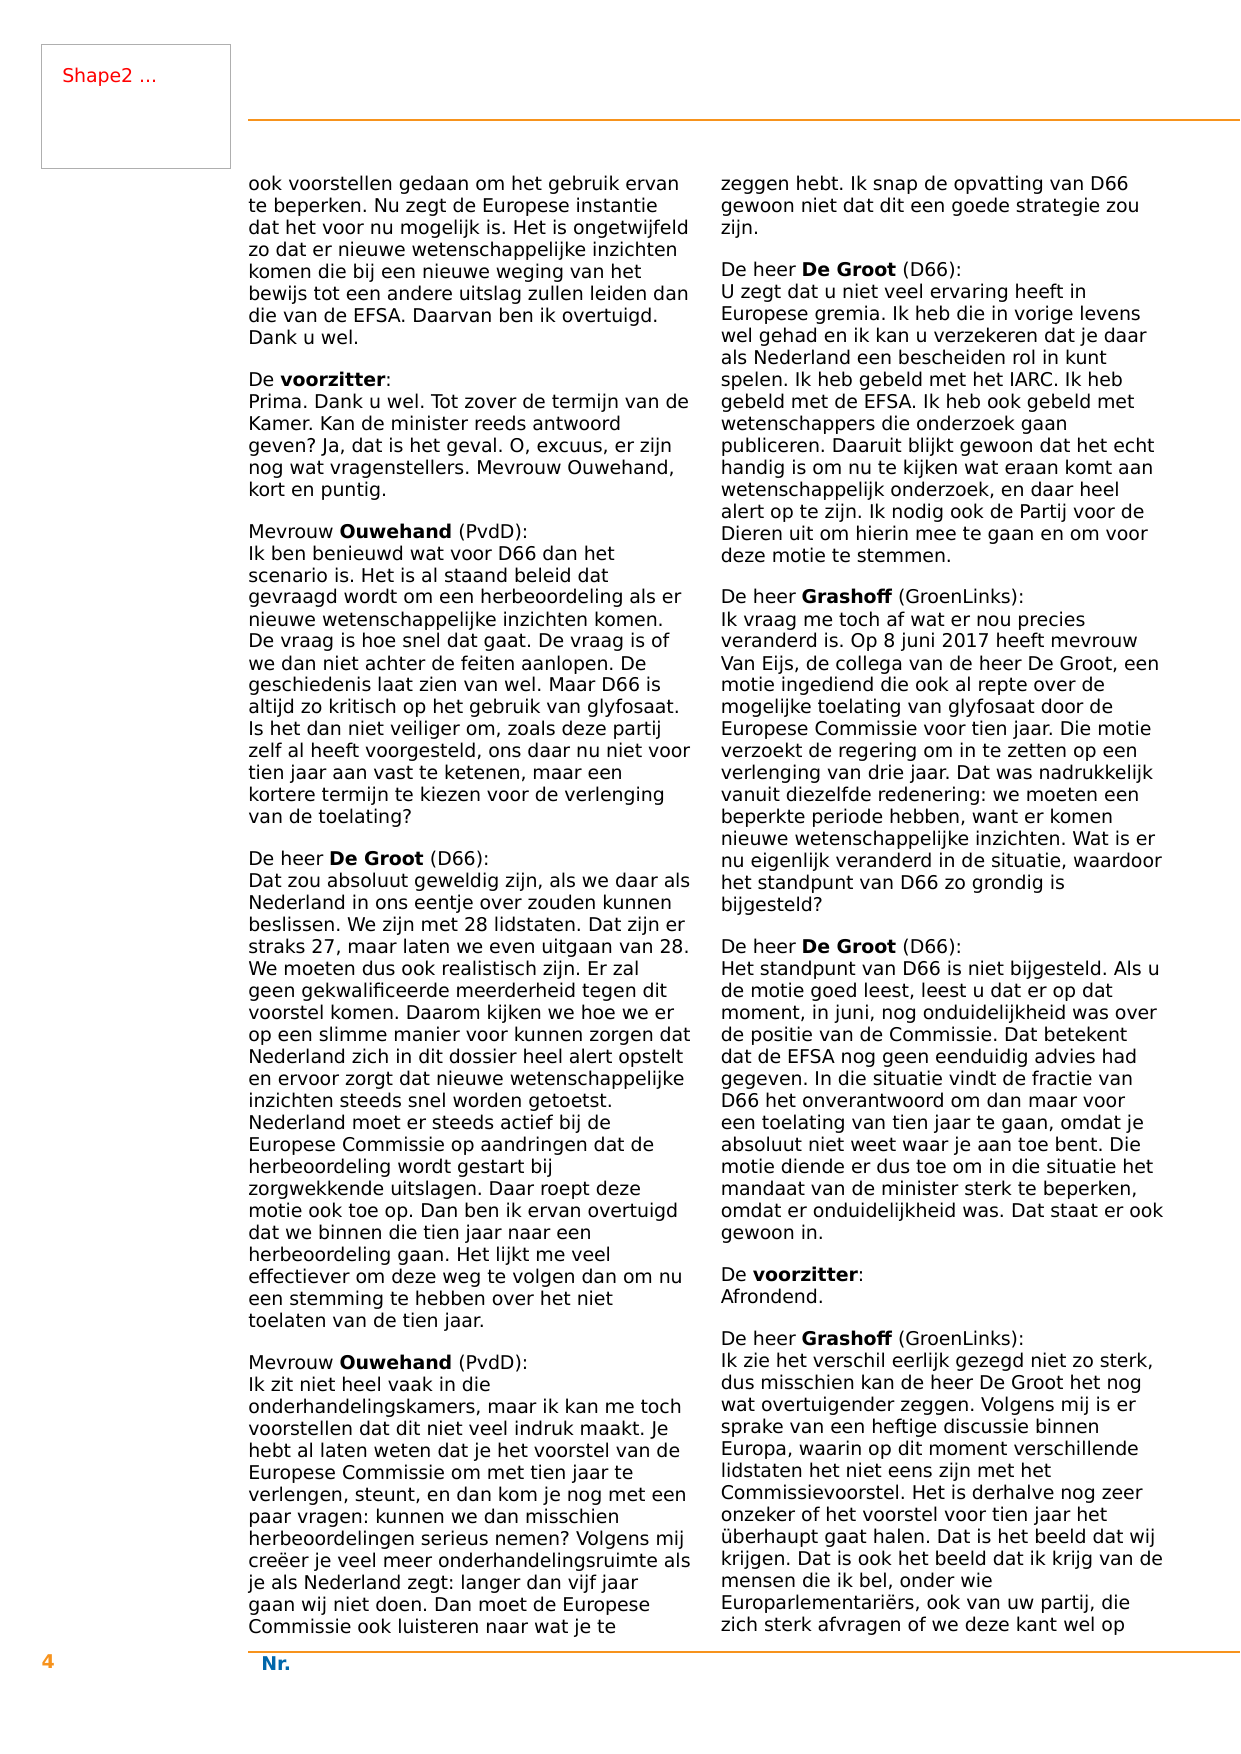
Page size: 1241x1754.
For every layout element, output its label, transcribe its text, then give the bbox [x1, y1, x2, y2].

text De heer De Groot (D66): [248, 848, 691, 870]
text Mevrouw Ouwehand (PvdD): [248, 521, 691, 542]
text U zegt dat u niet veel ervaring heeft in Europese gremia. Ik heb die in vorige levens wel gehad en ik kan u verzekeren dat je daar als Nederland een bescheiden rol in kunt spelen. Ik heb gebeld met het IARC. Ik heb gebeld met de EFSA. Ik heb ook gebeld met wetenschappers die onderzoek gaan publiceren. Daaruit blijkt gewoon dat het echt handig is om nu te kijken wat eraan komt aan wetenschappelijk onderzoek, en daar heel alert op te zijn. Ik nodig ook de Partij voor de Dieren uit om hierin mee te gaan en om voor deze motie te stemmen. [721, 281, 1163, 566]
text De voorzitter: [248, 369, 691, 391]
text De voorzitter: [721, 1264, 1163, 1286]
text De heer De Groot (D66): [721, 936, 1163, 958]
text Het standpunt van D66 is niet bijgesteld. Als u de motie goed leest, leest u dat er op dat moment, in juni, nog onduidelijkheid was over de positie van de Commissie. Dat betekent dat de EFSA nog geen eenduidig advies had gegeven. In die situatie vindt de fractie van D66 het onverantwoord om dan maar voor een toelating van tien jaar te gaan, omdat je absoluut niet weet waar je aan toe bent. Die motie diende er dus toe om in die situatie het mandaat van de minister sterk te beperken, omdat er onduidelijkheid was. Dat staat er ook gewoon in. [721, 958, 1163, 1244]
text Dank u wel. [248, 327, 691, 349]
text De heer De Groot (D66): [721, 259, 1163, 281]
text Prima. Dank u wel. Tot zover de termijn van de Kamer. Kan de minister reeds antwoord geven? Ja, dat is het geval. O, excuus, er zijn nog wat vragenstellers. Mevrouw Ouwehand, kort en puntig. [248, 391, 691, 501]
text ook voorstellen gedaan om het gebruik ervan te beperken. Nu zegt de Europese instantie dat het voor nu mogelijk is. Het is ongetwijfeld zo dat er nieuwe wetenschappelijke inzichten komen die bij een nieuwe weging van het bewijs tot een andere uitslag zullen leiden dan die van de EFSA. Daarvan ben ik overtuigd. [248, 173, 691, 327]
text Ik zit niet heel vaak in die onderhandelingskamers, maar ik kan me toch voorstellen dat dit niet veel indruk maakt. Je hebt al laten weten dat je het voorstel van de Europese Commissie om met tien jaar te verlengen, steunt, en dan kom je nog met een paar vragen: kunnen we dan misschien herbeoordelingen serieus nemen? Volgens mij creëer je veel meer onderhandelingsruimte als je als Nederland zegt: langer dan vijf jaar gaan wij niet doen. Dan moet de Europese Commissie ook luisteren naar wat je te [248, 1374, 691, 1637]
text Ik zie het verschil eerlijk gezegd niet zo sterk, dus misschien kan de heer De Groot het nog wat overtuigender zeggen. Volgens mij is er sprake van een heftige discussie binnen Europa, waarin op dit moment verschillende lidstaten het niet eens zijn met het Commissievoorstel. Het is derhalve nog zeer onzeker of het voorstel voor tien jaar het überhaupt gaat halen. Dat is het beeld dat wij krijgen. Dat is ook het beeld dat ik krijg van de mensen die ik bel, onder wie Europarlementariërs, ook van uw partij, die zich sterk afvragen of we deze kant wel op [721, 1350, 1163, 1636]
text Ik vraag me toch af wat er nou precies veranderd is. Op 8 juni 2017 heeft mevrouw Van Eijs, de collega van de heer De Groot, een motie ingediend die ook al repte over de mogelijke toelating van glyfosaat door de Europese Commissie voor tien jaar. Die motie verzoekt de regering om in te zetten op een verlenging van drie jaar. Dat was nadrukkelijk vanuit diezelfde redenering: we moeten een beperkte periode hebben, want er komen nieuwe wetenschappelijke inzichten. Wat is er nu eigenlijk veranderd in de situatie, waardoor het standpunt van D66 zo grondig is bijgesteld? [721, 608, 1163, 916]
text Afrondend. [721, 1286, 1163, 1308]
text zeggen hebt. Ik snap de opvatting van D66 gewoon niet dat dit een goede strategie zou zijn. [721, 173, 1163, 239]
text Mevrouw Ouwehand (PvdD): [248, 1352, 691, 1374]
text De heer Grashoff (GroenLinks): [721, 1328, 1163, 1350]
text Dat zou absoluut geweldig zijn, als we daar als Nederland in ons eentje over zouden kunnen beslissen. We zijn met 28 lidstaten. Dat zijn er straks 27, maar laten we even uitgaan van 28. We moeten dus ook realistisch zijn. Er zal geen gekwalificeerde meerderheid tegen dit voorstel komen. Daarom kijken we hoe we er op een slimme manier voor kunnen zorgen dat Nederland zich in dit dossier heel alert opstelt en ervoor zorgt dat nieuwe wetenschappelijke inzichten steeds snel worden getoetst. Nederland moet er steeds actief bij de Europese Commissie op aandringen dat de herbeoordeling wordt gestart bij zorgwekkende uitslagen. Daar roept deze motie ook toe op. Dan ben ik ervan overtuigd dat we binnen die tien jaar naar een herbeoordeling gaan. Het lijkt me veel effectiever om deze weg te volgen dan om nu een stemming te hebben over het niet toelaten van de tien jaar. [248, 870, 691, 1332]
text Ik ben benieuwd wat voor D66 dan het scenario is. Het is al staand beleid dat gevraagd wordt om een herbeoordeling als er nieuwe wetenschappelijke inzichten komen. De vraag is hoe snel dat gaat. De vraag is of we dan niet achter de feiten aanlopen. De geschiedenis laat zien van wel. Maar D66 is altijd zo kritisch op het gebruik van glyfosaat. Is het dan niet veiliger om, zoals deze partij zelf al heeft voorgesteld, ons daar nu niet voor tien jaar aan vast te ketenen, maar een kortere termijn te kiezen voor de verlenging van de toelating? [248, 542, 691, 828]
text De heer Grashoff (GroenLinks): [721, 586, 1163, 608]
